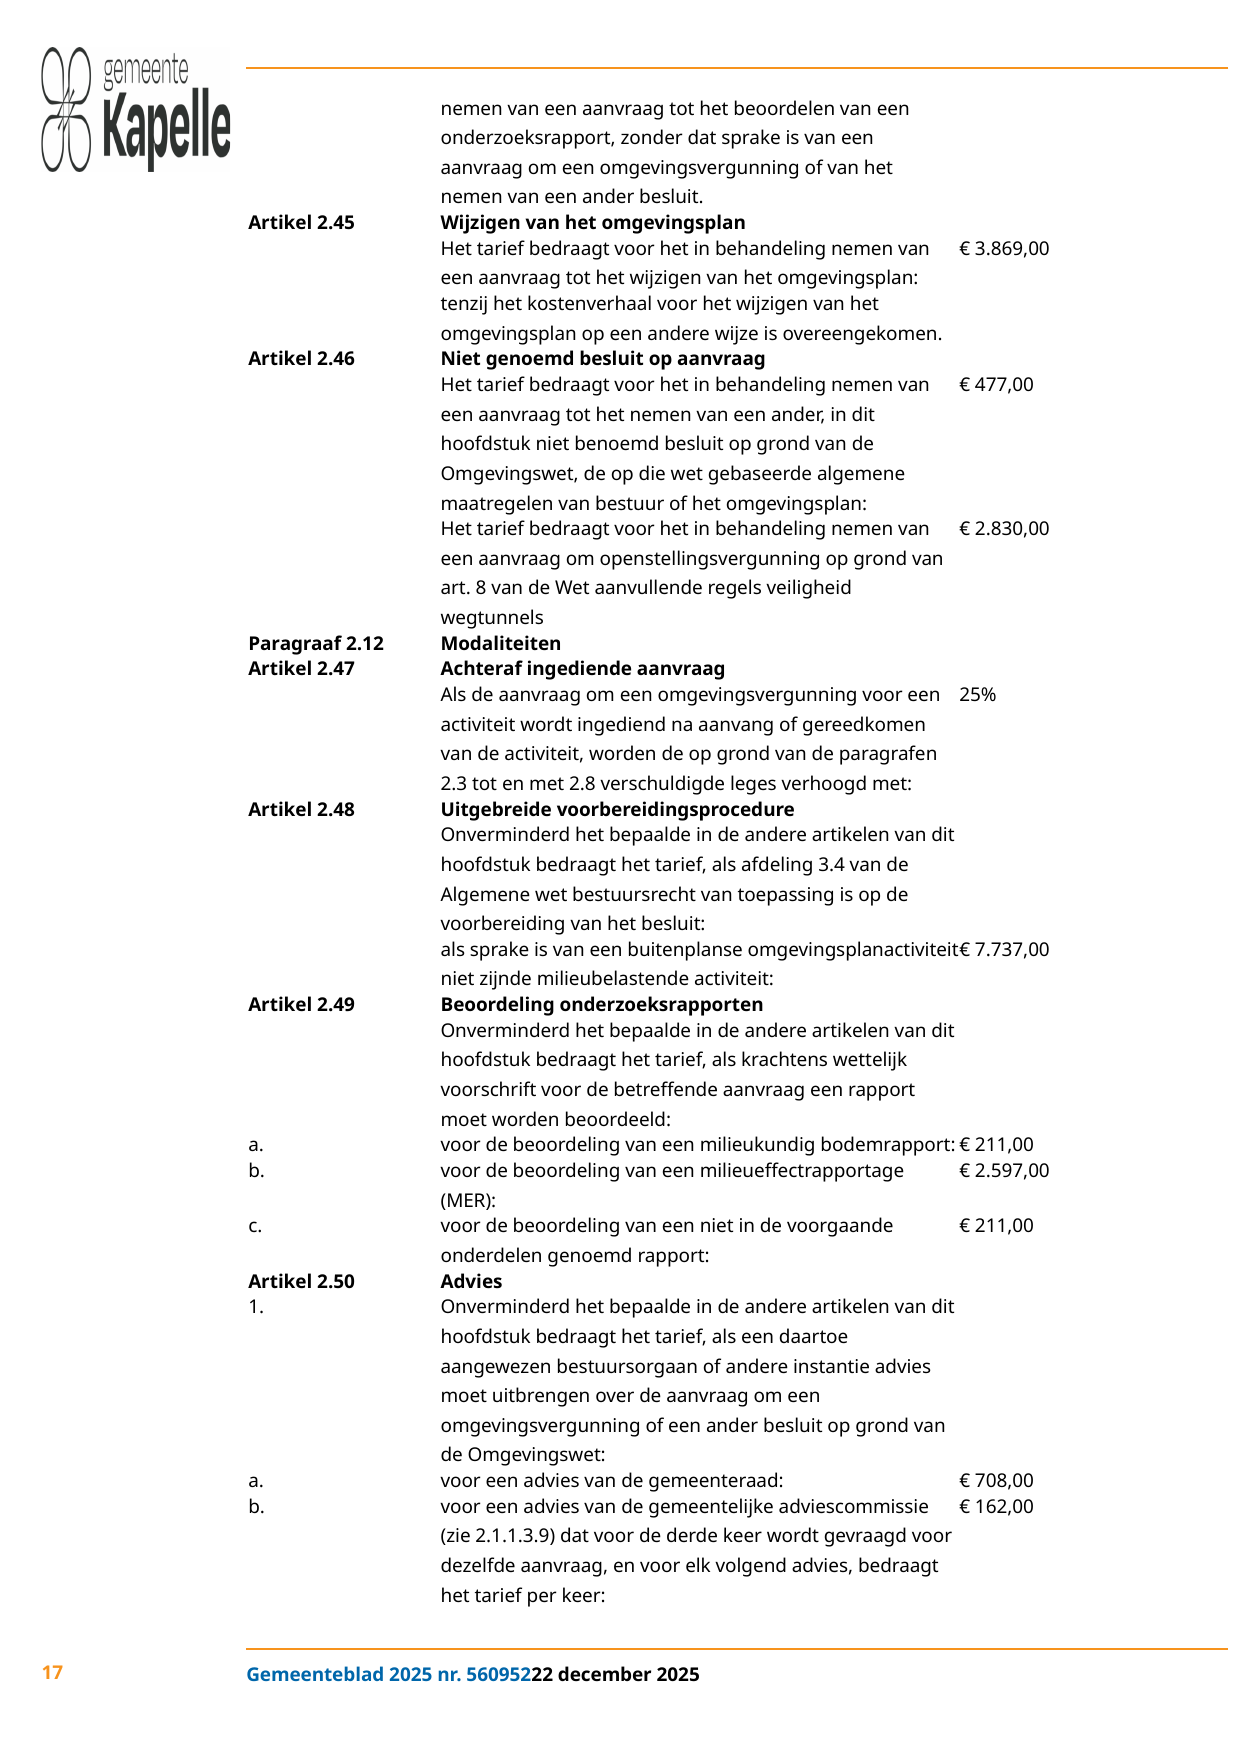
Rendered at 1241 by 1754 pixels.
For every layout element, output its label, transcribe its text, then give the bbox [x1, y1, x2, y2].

table_cell [248, 290, 440, 346]
table_cell Artikel 2.48 [248, 796, 440, 822]
table_cell [959, 822, 1152, 936]
table_cell € 3.869,00 [959, 235, 1152, 290]
table_cell Als de aanvraag om een omgevingsvergunning voor een activiteit wordt ingediend na aanvang of gereedkomen van de activiteit, worden de op grond van de paragrafen 2.3 tot en met 2.8 verschuldigde leges verhoogd met: [440, 681, 959, 796]
table_cell [959, 346, 1152, 371]
table_cell Het tarief bedraagt voor het in behandeling nemen van een aanvraag tot het nemen van een ander, in dit hoofdstuk niet benoemd besluit op grond van de Omgevingswet, de op die wet gebaseerde algemene maatregelen van bestuur of het omgevingsplan: [440, 371, 959, 515]
table_cell [959, 95, 1152, 209]
table_cell voor de beoordeling van een milieukundig bodemrapport: [440, 1132, 959, 1157]
table_cell Onverminderd het bepaalde in de andere artikelen van dit hoofdstuk bedraagt het tarief, als krachtens wettelijk voorschrift voor de betreffende aanvraag een rapport moet worden beoordeeld: [440, 1017, 959, 1132]
table_cell nemen van een aanvraag tot het beoordelen van een onderzoeksrapport, zonder dat sprake is van een aanvraag om een omgevingsvergunning of van het nemen van een ander besluit. [440, 95, 959, 209]
table_cell voor de beoordeling van een milieueffectrapportage (MER): [440, 1157, 959, 1213]
table_cell Beoordeling onderzoeksrapporten [440, 991, 959, 1017]
table_cell tenzij het kostenverhaal voor het wijzigen van het omgevingsplan op een andere wijze is overeengekomen. [440, 290, 959, 346]
table_cell als sprake is van een buitenplanse omgevingsplanactiviteit niet zijnde milieubelastende activiteit: [440, 936, 959, 991]
table_cell voor een advies van de gemeentelijke adviescommissie (zie 2.1.1.3.9) dat voor de derde keer wordt gevraagd voor dezelfde aanvraag, en voor elk volgend advies, bedraagt het tarief per keer: [440, 1493, 959, 1607]
table_cell € 2.830,00 [959, 515, 1152, 630]
picture [41, 47, 231, 172]
table_cell a. [248, 1132, 440, 1157]
table_cell Wijzigen van het omgevingsplan [440, 209, 959, 235]
table_cell € 2.597,00 [959, 1157, 1152, 1213]
table_cell voor een advies van de gemeenteraad: [440, 1467, 959, 1493]
table_cell Het tarief bedraagt voor het in behandeling nemen van een aanvraag om openstellingsvergunning op grond van art. 8 van de Wet aanvullende regels veiligheid wegtunnels [440, 515, 959, 630]
table_cell Artikel 2.47 [248, 656, 440, 681]
table_cell [248, 1017, 440, 1132]
table_cell [248, 681, 440, 796]
table_cell [248, 936, 440, 991]
table_cell 25% [959, 681, 1152, 796]
table_cell [959, 1294, 1152, 1467]
table_cell Advies [440, 1268, 959, 1294]
table_cell 1. [248, 1294, 440, 1467]
table_cell Artikel 2.46 [248, 346, 440, 371]
table_cell b. [248, 1157, 440, 1213]
table_cell € 708,00 [959, 1467, 1152, 1493]
table_cell € 162,00 [959, 1493, 1152, 1607]
table_cell Paragraaf 2.12 [248, 630, 440, 656]
table_cell [959, 796, 1152, 822]
table_cell a. [248, 1467, 440, 1493]
table_cell b. [248, 1493, 440, 1607]
table_cell Artikel 2.49 [248, 991, 440, 1017]
table_cell Artikel 2.50 [248, 1268, 440, 1294]
table_cell Het tarief bedraagt voor het in behandeling nemen van een aanvraag tot het wijzigen van het omgevingsplan: [440, 235, 959, 290]
table_cell Artikel 2.45 [248, 209, 440, 235]
table_cell Achteraf ingediende aanvraag [440, 656, 959, 681]
table_cell [248, 822, 440, 936]
table_cell € 211,00 [959, 1132, 1152, 1157]
table_cell c. [248, 1213, 440, 1268]
table_cell Onverminderd het bepaalde in de andere artikelen van dit hoofdstuk bedraagt het tarief, als een daartoe aangewezen bestuursorgaan of andere instantie advies moet uitbrengen over de aanvraag om een omgevingsvergunning of een ander besluit op grond van de Omgevingswet: [440, 1294, 959, 1467]
table_cell [959, 656, 1152, 681]
table_cell [248, 371, 440, 515]
table_cell [959, 1268, 1152, 1294]
table_cell € 477,00 [959, 371, 1152, 515]
table_cell [248, 235, 440, 290]
table_cell Uitgebreide voorbereidingsprocedure [440, 796, 959, 822]
table_cell [248, 515, 440, 630]
table_cell [959, 630, 1152, 656]
table_cell Modaliteiten [440, 630, 959, 656]
table_cell € 7.737,00 [959, 936, 1152, 991]
table_cell [959, 991, 1152, 1017]
table_cell Niet genoemd besluit op aanvraag [440, 346, 959, 371]
table_cell [959, 1017, 1152, 1132]
table_cell voor de beoordeling van een niet in de voorgaande onderdelen genoemd rapport: [440, 1213, 959, 1268]
table_cell [959, 209, 1152, 235]
table_cell Onverminderd het bepaalde in de andere artikelen van dit hoofdstuk bedraagt het tarief, als afdeling 3.4 van de Algemene wet bestuursrecht van toepassing is op de voorbereiding van het besluit: [440, 822, 959, 936]
table_cell [248, 95, 440, 209]
table_cell [959, 290, 1152, 346]
table_cell € 211,00 [959, 1213, 1152, 1268]
